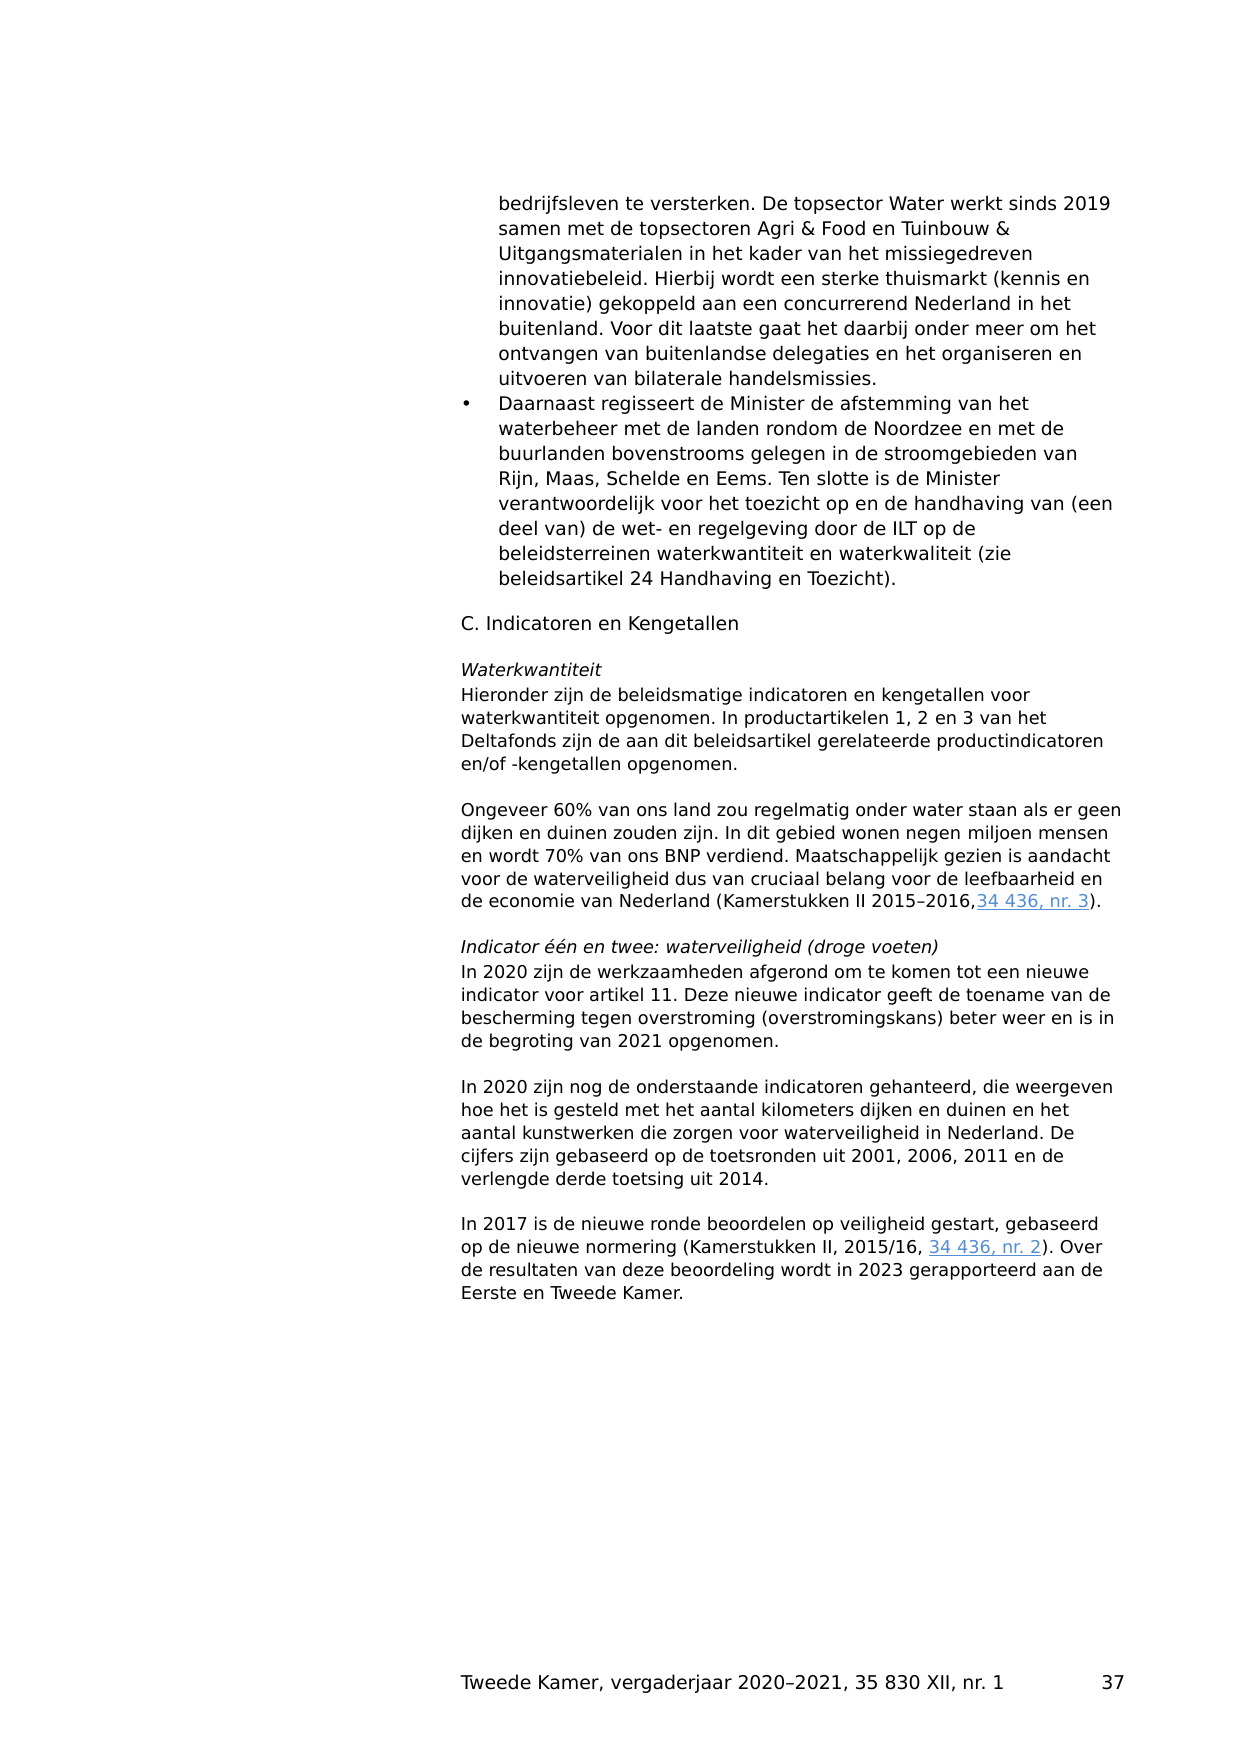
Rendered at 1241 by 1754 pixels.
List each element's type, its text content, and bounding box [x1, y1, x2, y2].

text In 2020 zijn nog de onderstaande indicatoren gehanteerd, die weergeven hoe het is gesteld met het aantal kilometers dijken en duinen en het aantal kunstwerken die zorgen voor waterveiligheid in Nederland. De cijfers zijn gebaseerd op de toetsronden uit 2001, 2006, 2011 en de verlengde derde toetsing uit 2014. [461, 1075, 1125, 1189]
text In 2017 is de nieuwe ronde beoordelen op veiligheid gestart, gebaseerd op de nieuwe normering (Kamerstukken II, 2015/16, 34 436, nr. 2). Over de resultaten van deze beoordeling wordt in 2023 gerapporteerd aan de Eerste en Tweede Kamer. [461, 1212, 1125, 1304]
title C. Indicatoren en Kengetallen [461, 613, 1125, 635]
list bedrijfsleven te versterken. De topsector Water werkt sinds 2019 samen met de topsectoren Agri & Food en Tuinbouw & Uitgangsmaterialen in het kader van het missiegedreven innovatiebeleid. Hierbij wordt een sterke thuismarkt (kennis en innovatie) gekoppeld aan een concurrerend Nederland in het buitenland. Voor dit laatste gaat het daarbij onder meer om het ontvangen van buitenlandse delegaties en het organiseren en uitvoeren van bilaterale handelsmissies. [461, 191, 1125, 391]
text Indicator één en twee: waterveiligheid (droge voeten) [461, 935, 1125, 958]
text Waterkwantiteit [461, 658, 1125, 681]
text In 2020 zijn de werkzaamheden afgerond om te komen tot een nieuwe indicator voor artikel 11. Deze nieuwe indicator geeft de toename van de bescherming tegen overstroming (overstromingskans) beter weer en is in de begroting van 2021 opgenomen. [461, 960, 1125, 1052]
list Daarnaast regisseert de Minister de afstemming van het waterbeheer met de landen rondom de Noordzee en met de buurlanden bovenstrooms gelegen in de stroomgebieden van Rijn, Maas, Schelde en Eems. Ten slotte is de Minister verantwoordelijk voor het toezicht op en de handhaving van (een deel van) de wet- en regelgeving door de ILT op de beleidsterreinen waterkwantiteit en waterkwaliteit (zie beleidsartikel 24 Handhaving en Toezicht). [461, 391, 1125, 591]
text Hieronder zijn de beleidsmatige indicatoren en kengetallen voor waterkwantiteit opgenomen. In productartikelen 1, 2 en 3 van het Deltafonds zijn de aan dit beleidsartikel gerelateerde productindicatoren en/of -kengetallen opgenomen. [461, 683, 1125, 775]
text Ongeveer 60% van ons land zou regelmatig onder water staan als er geen dijken en duinen zouden zijn. In dit gebied wonen negen miljoen mensen en wordt 70% van ons BNP verdiend. Maatschappelijk gezien is aandacht voor de waterveiligheid dus van cruciaal belang voor de leefbaarheid en de economie van Nederland (Kamerstukken II 2015–2016,34 436, nr. 3). [461, 798, 1125, 912]
